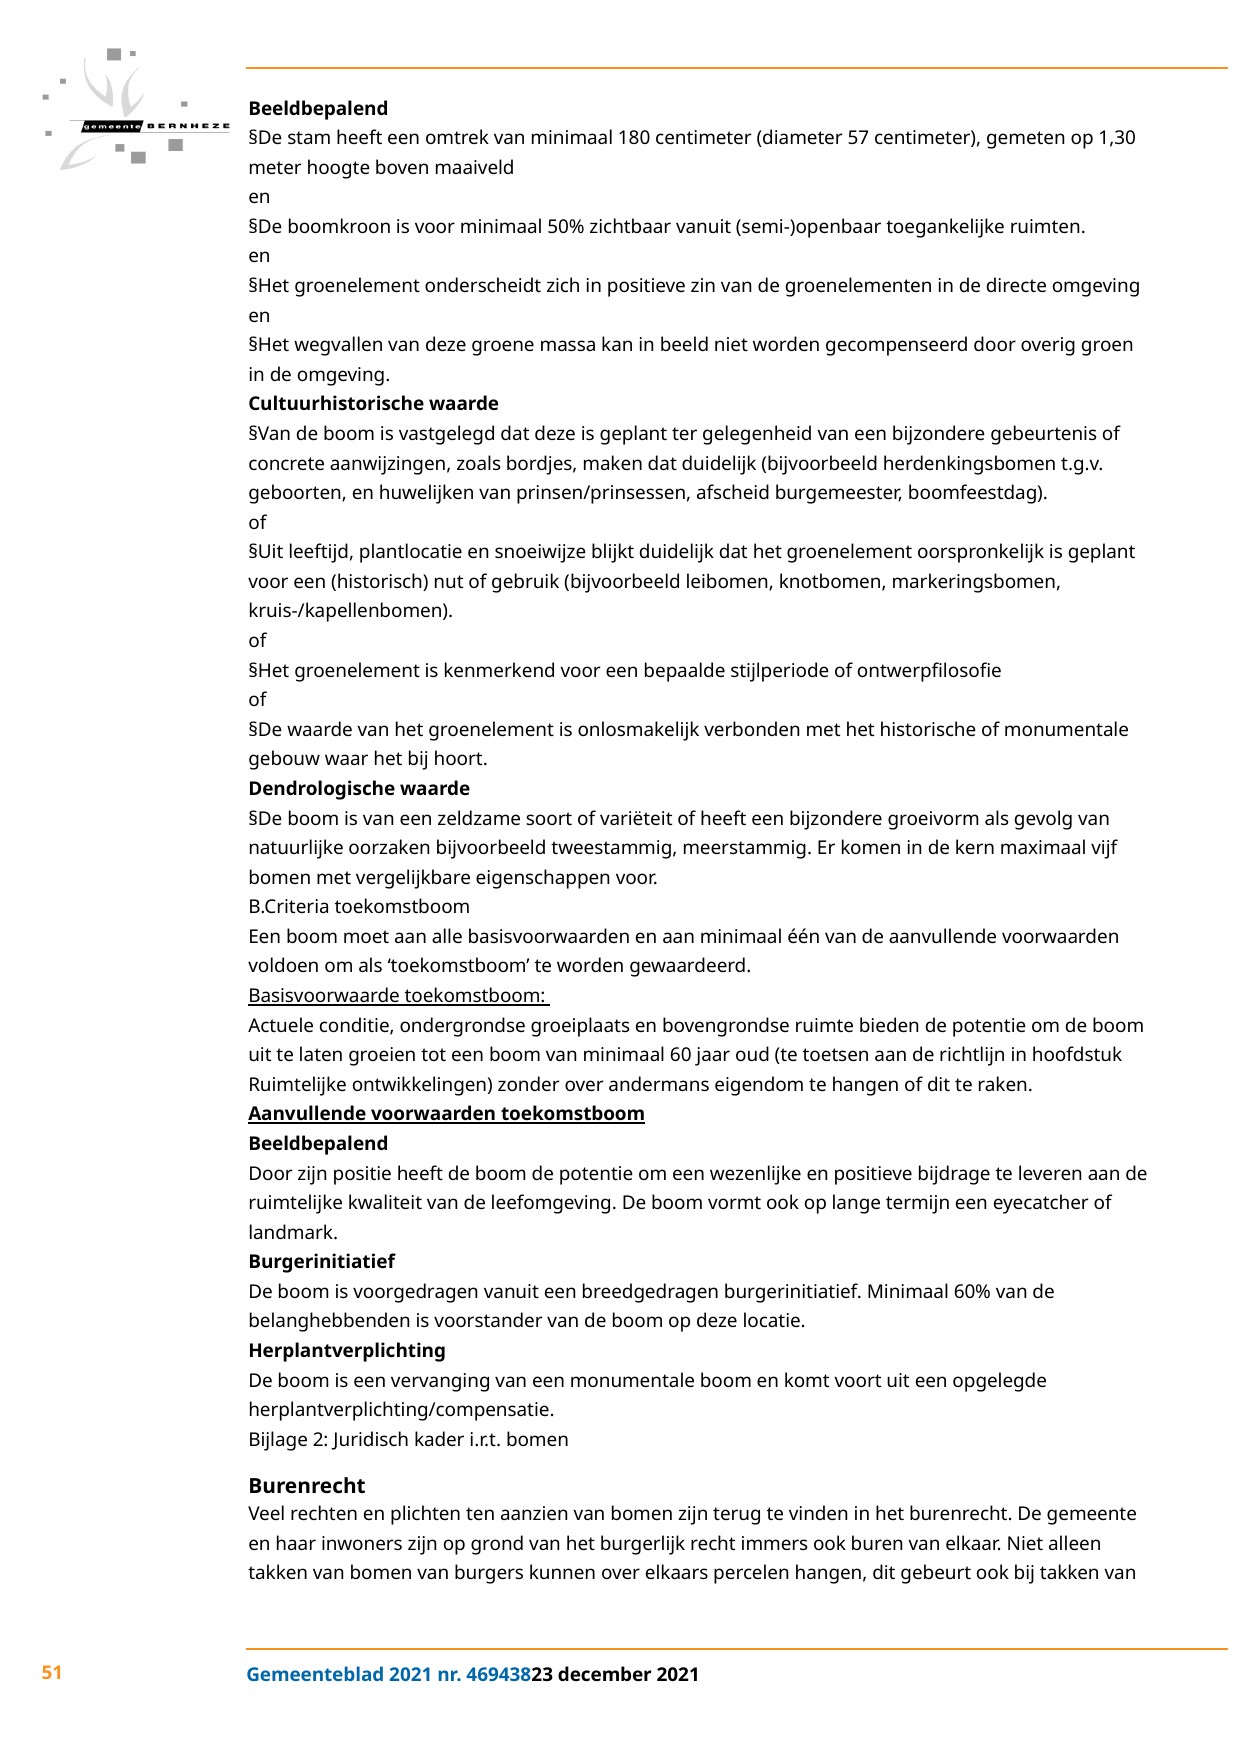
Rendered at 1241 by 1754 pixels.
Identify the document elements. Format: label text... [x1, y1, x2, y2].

text Burenrecht [248, 1472, 1152, 1500]
text Cultuurhistorische waarde [248, 391, 1152, 416]
picture [41, 47, 231, 172]
text Aanvullende voorwaarden toekomstboom [248, 1101, 1152, 1126]
text en [248, 183, 1152, 209]
text Beeldbepalend [248, 1130, 1152, 1156]
text Bijlage 2: Juridisch kader i.r.t. bomen [248, 1426, 1152, 1452]
text De boom is voorgedragen vanuit een breedgedragen burgerinitiatief. Minimaal 60% van de belanghebbenden is voorstander van de boom op deze locatie. [248, 1278, 1152, 1333]
text Actuele conditie, ondergrondse groeiplaats en bovengrondse ruimte bieden de potentie om de boom uit te laten groeien tot een boom van minimaal 60 jaar oud (te toetsen aan de richtlijn in hoofdstuk Ruimtelijke ontwikkelingen) zonder over andermans eigendom te hangen of dit te raken. [248, 1012, 1152, 1097]
text Een boom moet aan alle basisvoorwaarden en aan minimaal één van de aanvullende voorwaarden voldoen om als ‘toekomstboom’ te worden gewaardeerd. [248, 923, 1152, 978]
text Burgerinitiatief [248, 1248, 1152, 1274]
text §De waarde van het groenelement is onlosmakelijk verbonden met het historische of monumentale gebouw waar het bij hoort. [248, 716, 1152, 771]
text Herplantverplichting [248, 1337, 1152, 1363]
text Veel rechten en plichten ten aanzien van bomen zijn terug te vinden in het burenrecht. De gemeente en haar inwoners zijn op grond van het burgerlijk recht immers ook buren van elkaar. Niet alleen takken van bomen van burgers kunnen over elkaars percelen hangen, dit gebeurt ook bij takken van [248, 1500, 1152, 1585]
text §Van de boom is vastgelegd dat deze is geplant ter gelegenheid van een bijzondere gebeurtenis of concrete aanwijzingen, zoals bordjes, maken dat duidelijk (bijvoorbeeld herdenkingsbomen t.g.v. geboorten, en huwelijken van prinsen/prinsessen, afscheid burgemeester, boomfeestdag). [248, 420, 1152, 505]
text De boom is een vervanging van een monumentale boom en komt voort uit een opgelegde herplantverplichting/compensatie. [248, 1367, 1152, 1422]
text §Het groenelement onderscheidt zich in positieve zin van de groenelementen in de directe omgeving [248, 272, 1152, 298]
text of [248, 509, 1152, 535]
text §Het groenelement is kenmerkend voor een bepaalde stijlperiode of ontwerpfilosofie [248, 657, 1152, 683]
text §De stam heeft een omtrek van minimaal 180 centimeter (diameter 57 centimeter), gemeten op 1,30 meter hoogte boven maaiveld [248, 124, 1152, 180]
text of [248, 686, 1152, 712]
text Dendrologische waarde [248, 775, 1152, 801]
text Basisvoorwaarde toekomstboom: [248, 982, 1152, 1008]
text Beeldbepalend [248, 95, 1152, 121]
text of [248, 627, 1152, 653]
text Door zijn positie heeft de boom de potentie om een wezenlijke en positieve bijdrage te leveren aan de ruimtelijke kwaliteit van de leefomgeving. De boom vormt ook op lange termijn een eyecatcher of landmark. [248, 1160, 1152, 1245]
text en [248, 243, 1152, 268]
text B.Criteria toekomstboom [248, 893, 1152, 919]
text §Het wegvallen van deze groene massa kan in beeld niet worden gecompenseerd door overig groen in de omgeving. [248, 331, 1152, 387]
text §Uit leeftijd, plantlocatie en snoeiwijze blijkt duidelijk dat het groenelement oorspronkelijk is geplant voor een (historisch) nut of gebruik (bijvoorbeeld leibomen, knotbomen, markeringsbomen, kruis-/kapellenbomen). [248, 538, 1152, 623]
text §De boom is van een zeldzame soort of variëteit of heeft een bijzondere groeivorm als gevolg van natuurlijke oorzaken bijvoorbeeld tweestammig, meerstammig. Er komen in de kern maximaal vijf bomen met vergelijkbare eigenschappen voor. [248, 805, 1152, 890]
text §De boomkroon is voor minimaal 50% zichtbaar vanuit (semi-)openbaar toegankelijke ruimten. [248, 213, 1152, 239]
text en [248, 302, 1152, 328]
